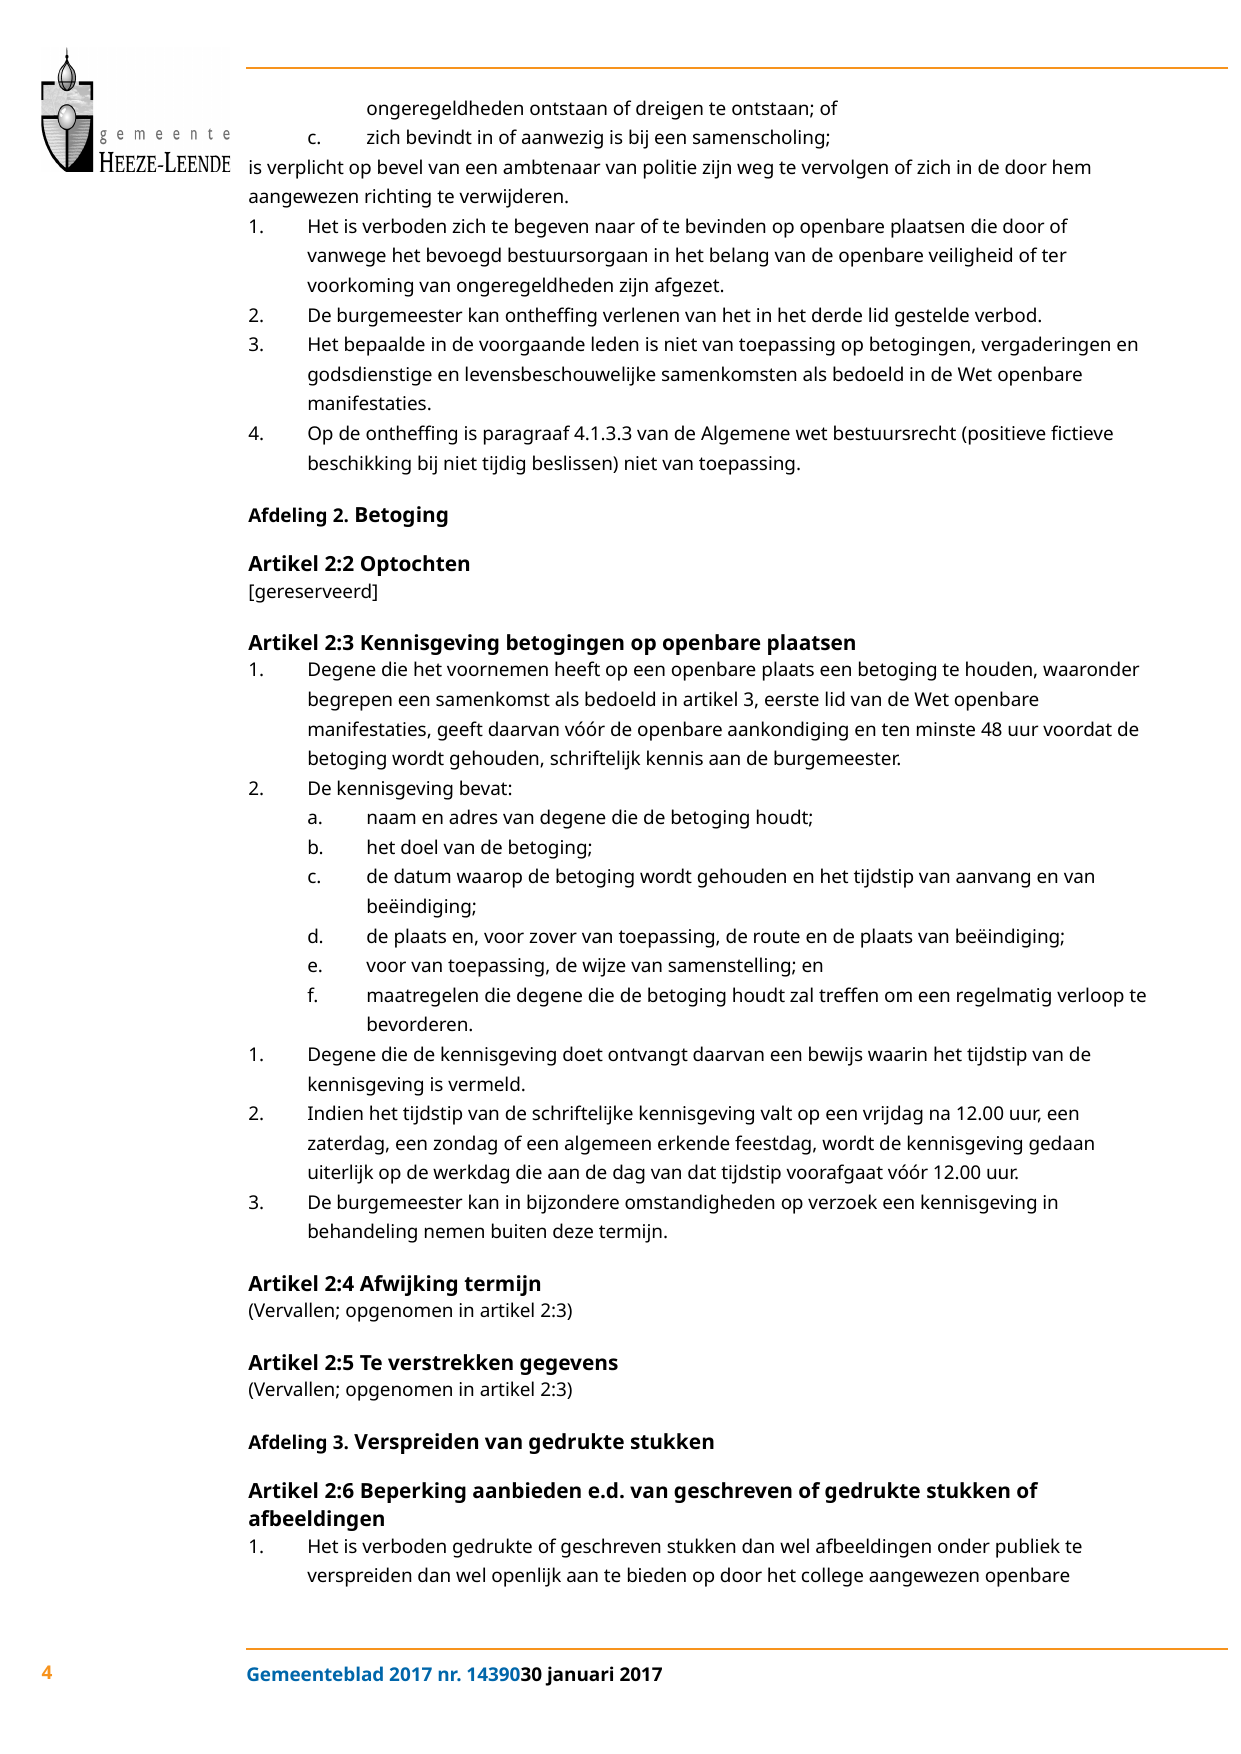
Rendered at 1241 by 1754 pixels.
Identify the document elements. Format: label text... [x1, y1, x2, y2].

list voor van toepassing, de wijze van samenstelling; en [307, 952, 1152, 978]
text Artikel 2:3 Kennisgeving betogingen op openbare plaatsen [248, 628, 1152, 657]
text Afdeling 3. Verspreiden van gedrukte stukken [248, 1427, 1152, 1455]
text [gereserveerd] [248, 578, 1152, 603]
text Afdeling 2. Betoging [248, 500, 1152, 528]
list de plaats en, voor zover van toepassing, de route en de plaats van beëindiging; [307, 923, 1152, 949]
list het doel van de betoging; [307, 834, 1152, 860]
list naam en adres van degene die de betoging houdt; [307, 804, 1152, 830]
list zich bevindt in of aanwezig is bij een samenscholing; [307, 124, 1152, 150]
list ongeregeldheden ontstaan of dreigen te ontstaan; of [307, 95, 1152, 121]
list Het bepaalde in de voorgaande leden is niet van toepassing op betogingen, vergaderingen en godsdienstige en levensbeschouwelijke samenkomsten als bedoeld in de Wet openbare manifestaties. [248, 331, 1152, 416]
text (Vervallen; opgenomen in artikel 2:3) [248, 1298, 1152, 1323]
list Indien het tijdstip van de schriftelijke kennisgeving valt op een vrijdag na 12.00 uur, een zaterdag, een zondag of een algemeen erkende feestdag, wordt de kennisgeving gedaan uiterlijk op de werkdag die aan de dag van dat tijdstip voorafgaat vóór 12.00 uur. [248, 1100, 1152, 1185]
list Het is verboden zich te begeven naar of te bevinden op openbare plaatsen die door of vanwege het bevoegd bestuursorgaan in het belang van de openbare veiligheid of ter voorkoming van ongeregeldheden zijn afgezet. [248, 213, 1152, 298]
text Artikel 2:5 Te verstrekken gegevens [248, 1348, 1152, 1376]
list Degene die het voornemen heeft op een openbare plaats een betoging te houden, waaronder begrepen een samenkomst als bedoeld in artikel 3, eerste lid van de Wet openbare manifestaties, geeft daarvan vóór de openbare aankondiging en ten minste 48 uur voordat de betoging wordt gehouden, schriftelijk kennis aan de burgemeester. [248, 657, 1152, 771]
text Artikel 2:6 Beperking aanbieden e.d. van geschreven of gedrukte stukken of afbeeldingen [248, 1476, 1152, 1533]
list Op de ontheffing is paragraaf 4.1.3.3 van de Algemene wet bestuursrecht (positieve fictieve beschikking bij niet tijdig beslissen) niet van toepassing. [248, 420, 1152, 476]
list De kennisgeving bevat: [248, 775, 1152, 801]
text (Vervallen; opgenomen in artikel 2:3) [248, 1376, 1152, 1402]
list De burgemeester kan in bijzondere omstandigheden op verzoek een kennisgeving in behandeling nemen buiten deze termijn. [248, 1189, 1152, 1244]
list de datum waarop de betoging wordt gehouden en het tijdstip van aanvang en van beëindiging; [307, 864, 1152, 919]
text is verplicht op bevel van een ambtenaar van politie zijn weg te vervolgen of zich in de door hem aangewezen richting te verwijderen. [248, 154, 1152, 209]
list Degene die de kennisgeving doet ontvangt daarvan een bewijs waarin het tijdstip van de kennisgeving is vermeld. [248, 1041, 1152, 1097]
text Artikel 2:4 Afwijking termijn [248, 1269, 1152, 1298]
list maatregelen die degene die de betoging houdt zal treffen om een regelmatig verloop te bevorderen. [307, 982, 1152, 1037]
list Het is verboden gedrukte of geschreven stukken dan wel afbeeldingen onder publiek te verspreiden dan wel openlijk aan te bieden op door het college aangewezen openbare [248, 1533, 1152, 1588]
picture [41, 47, 231, 172]
text Artikel 2:2 Optochten [248, 549, 1152, 578]
list De burgemeester kan ontheffing verlenen van het in het derde lid gestelde verbod. [248, 302, 1152, 328]
